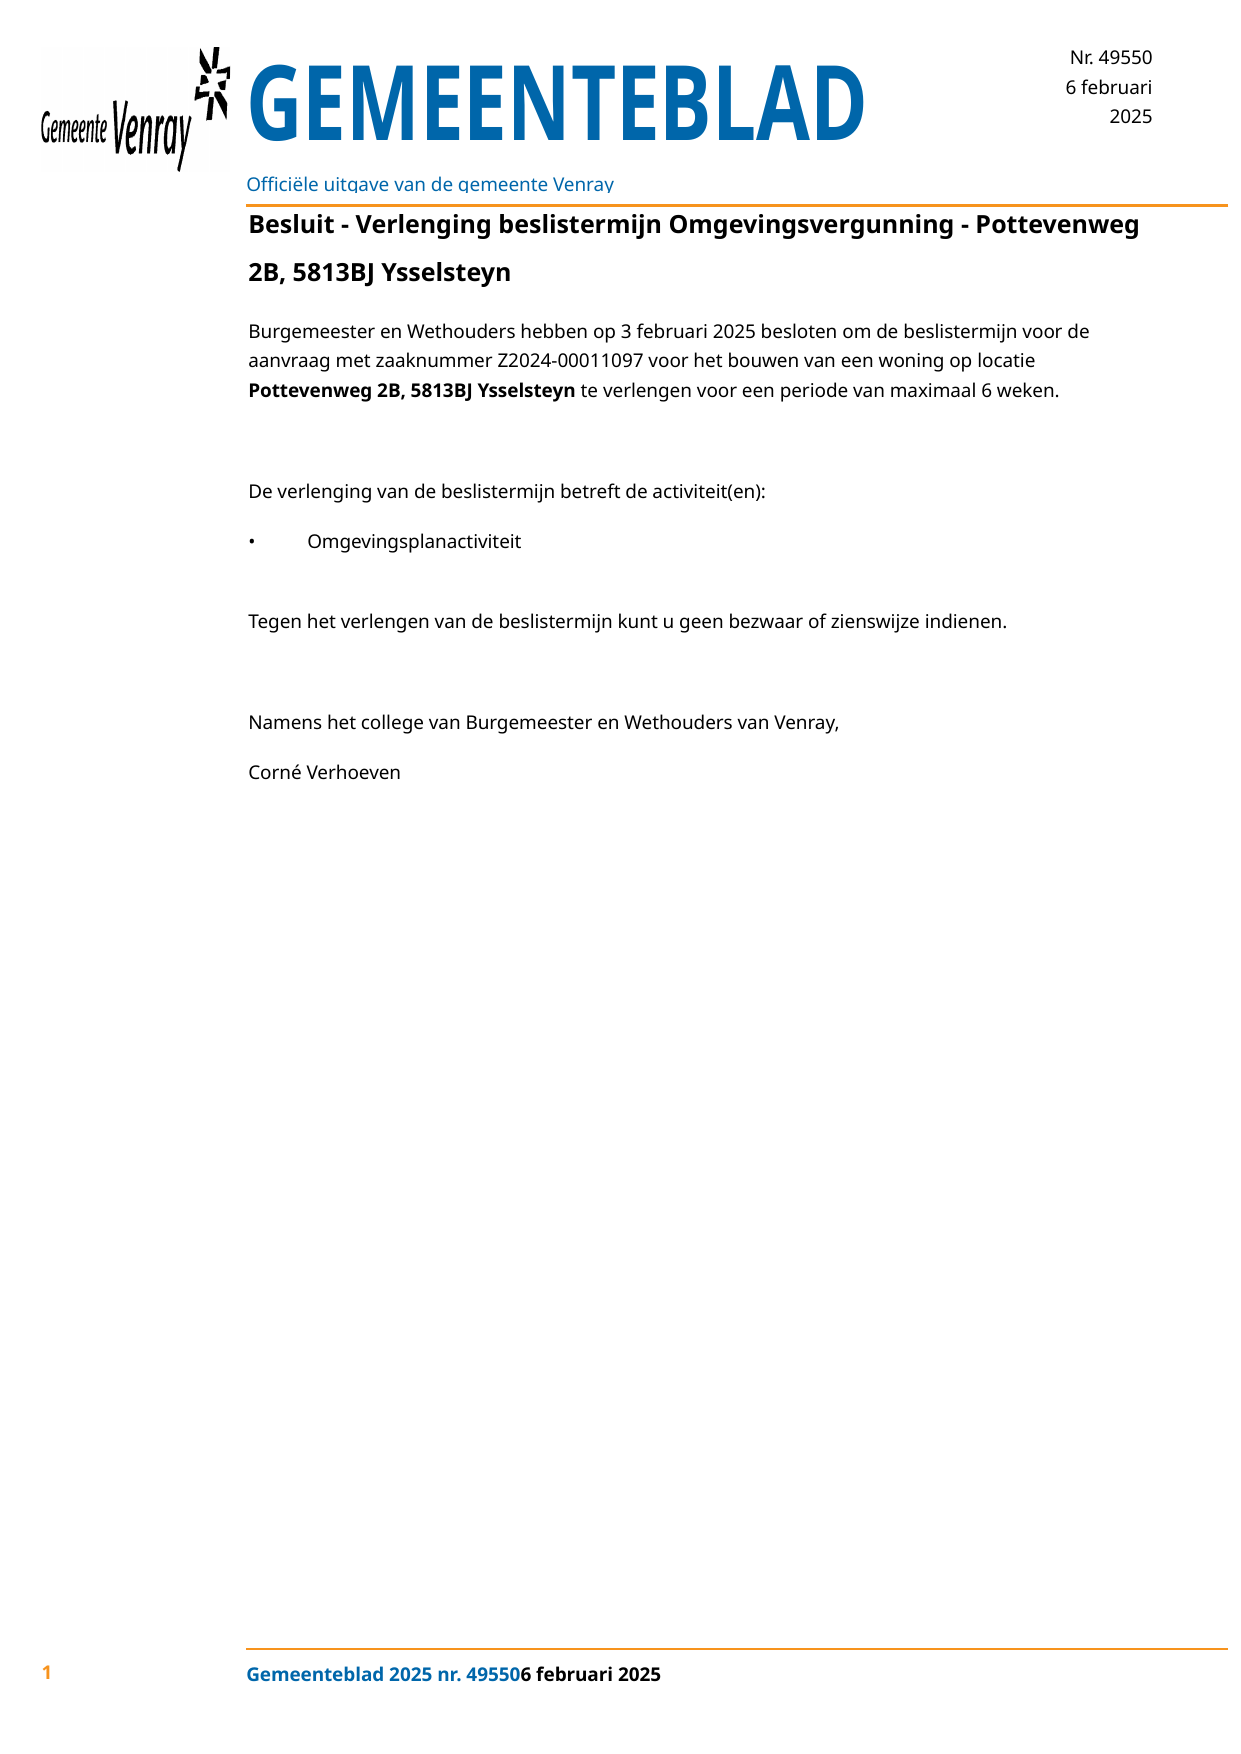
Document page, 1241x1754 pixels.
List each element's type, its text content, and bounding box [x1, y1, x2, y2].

list Omgevingsplanactiviteit [248, 528, 1152, 554]
picture [41, 47, 231, 172]
text Corné Verhoeven [248, 759, 1152, 785]
text Namens het college van Burgemeester en Wethouders van Venray, [248, 709, 1152, 735]
text Tegen het verlengen van de beslistermijn kunt u geen bezwaar of zienswijze indienen. [248, 608, 1152, 634]
text De verlenging van de beslistermijn betreft de activiteit(en): [248, 478, 1152, 504]
text Burgemeester en Wethouders hebben op 3 februari 2025 besloten om de beslistermijn voor de aanvraag met zaaknummer Z2024-00011097 voor het bouwen van een woning op locatie Pottevenweg 2B, 5813BJ Ysselsteyn te verlengen voor een periode van maximaal 6 weken. [248, 318, 1152, 403]
text Besluit - Verlenging beslistermijn Omgevingsvergunning - Pottevenweg 2B, 5813BJ Ysselsteyn [248, 207, 1152, 288]
